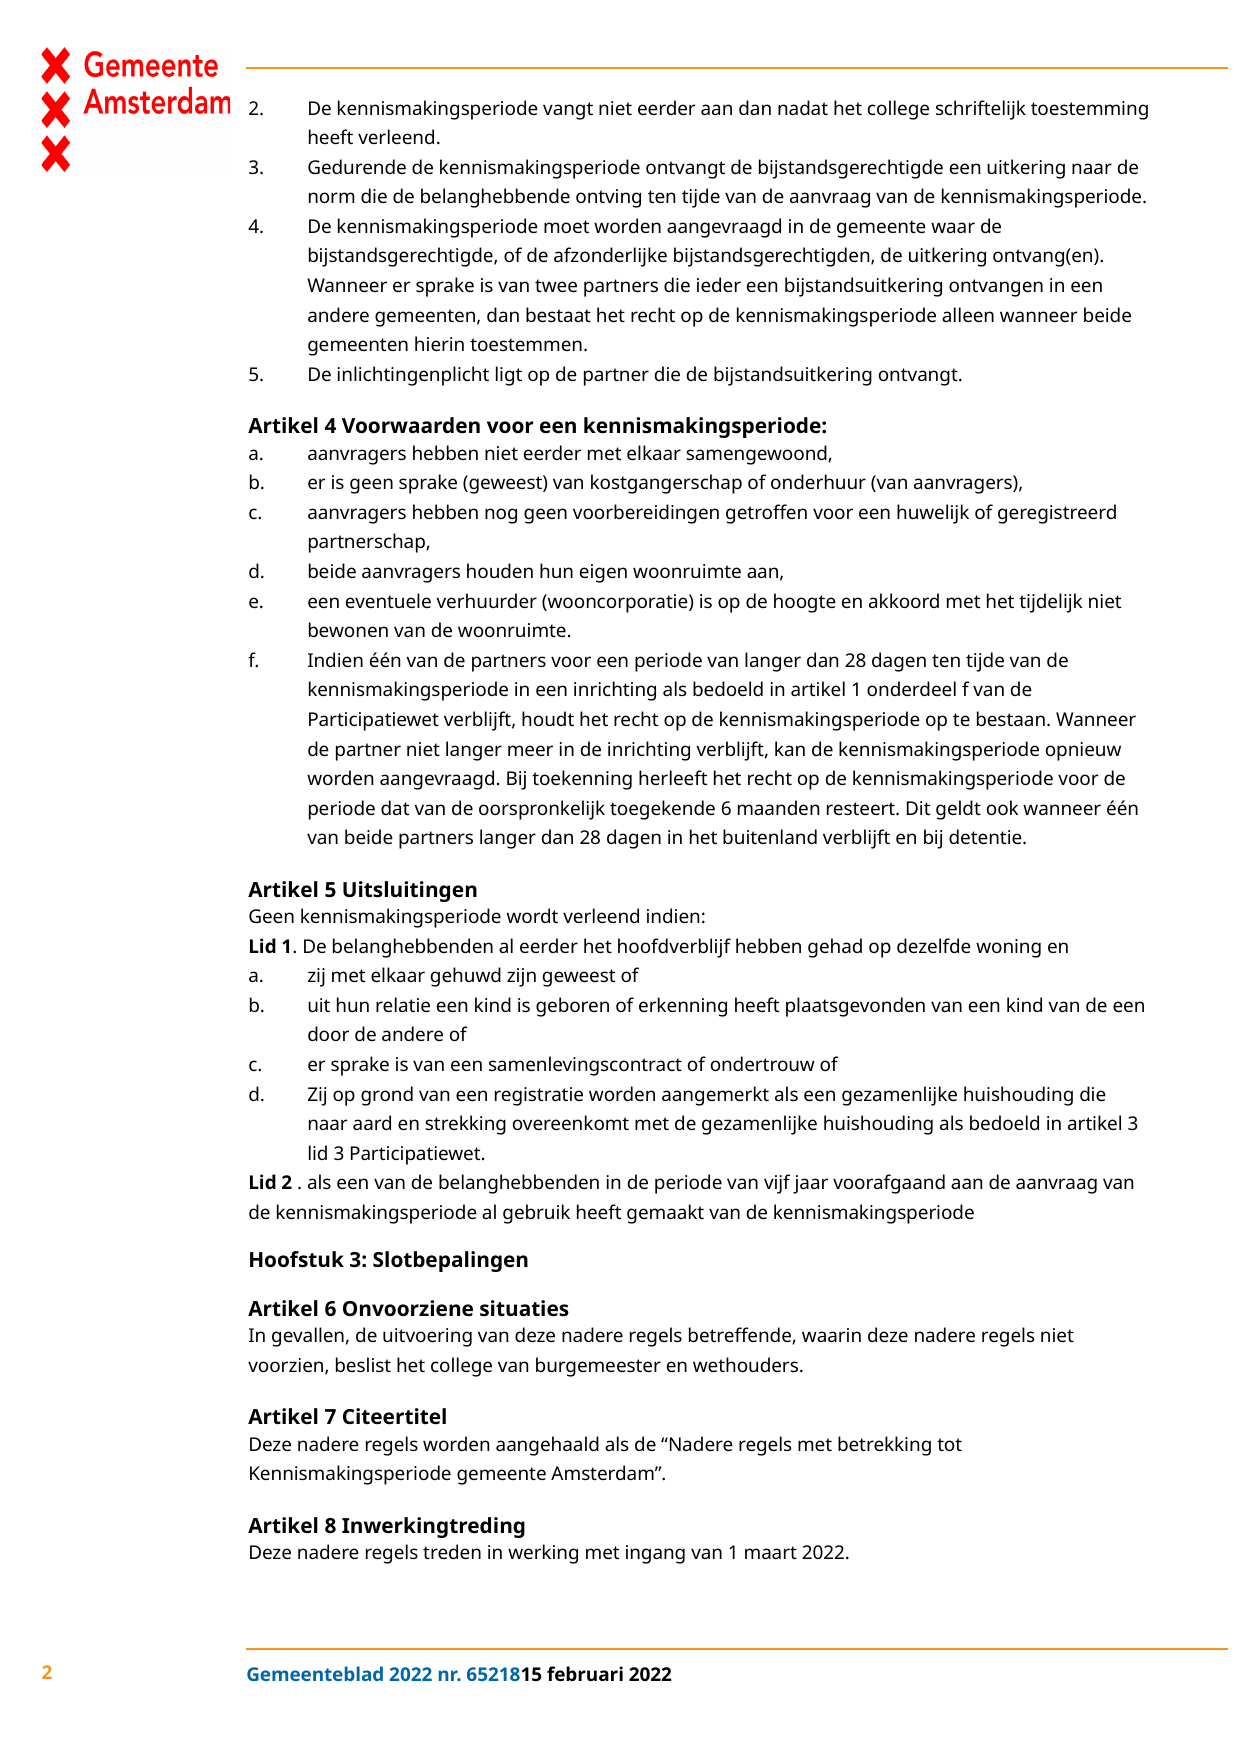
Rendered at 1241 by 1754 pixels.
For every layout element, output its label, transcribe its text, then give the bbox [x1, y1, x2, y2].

list aanvragers hebben niet eerder met elkaar samengewoond, [248, 440, 1152, 466]
text Lid 2 . als een van de belanghebbenden in de periode van vijf jaar voorafgaand aan de aanvraag van de kennismakingsperiode al gebruik heeft gemaakt van de kennismakingsperiode [248, 1169, 1152, 1225]
text Artikel 5 Uitsluitingen [248, 875, 1152, 903]
list De kennismakingsperiode moet worden aangevraagd in de gemeente waar de bijstandsgerechtigde, of de afzonderlijke bijstandsgerechtigden, de uitkering ontvang(en). Wanneer er sprake is van twee partners die ieder een bijstandsuitkering ontvangen in een andere gemeenten, dan bestaat het recht op de kennismakingsperiode alleen wanneer beide gemeenten hierin toestemmen. [248, 213, 1152, 357]
list Gedurende de kennismakingsperiode ontvangt de bijstandsgerechtigde een uitkering naar de norm die de belanghebbende ontving ten tijde van de aanvraag van de kennismakingsperiode. [248, 154, 1152, 209]
text Artikel 6 Onvoorziene situaties [248, 1294, 1152, 1322]
list Indien één van de partners voor een periode van langer dan 28 dagen ten tijde van de kennismakingsperiode in een inrichting als bedoeld in artikel 1 onderdeel f van de Participatiewet verblijft, houdt het recht op de kennismakingsperiode op te bestaan. Wanneer de partner niet langer meer in de inrichting verblijft, kan de kennismakingsperiode opnieuw worden aangevraagd. Bij toekenning herleeft het recht op de kennismakingsperiode voor de periode dat van de oorspronkelijk toegekende 6 maanden resteert. Dit geldt ook wanneer één van beide partners langer dan 28 dagen in het buitenland verblijft en bij detentie. [248, 647, 1152, 850]
text Deze nadere regels worden aangehaald als de “Nadere regels met betrekking tot Kennismakingsperiode gemeente Amsterdam”. [248, 1431, 1152, 1486]
text Artikel 4 Voorwaarden voor een kennismakingsperiode: [248, 411, 1152, 440]
text Artikel 8 Inwerkingtreding [248, 1511, 1152, 1539]
list De inlichtingenplicht ligt op de partner die de bijstandsuitkering ontvangt. [248, 361, 1152, 387]
list zij met elkaar gehuwd zijn geweest of [248, 962, 1152, 988]
list aanvragers hebben nog geen voorbereidingen getroffen voor een huwelijk of geregistreerd partnerschap, [248, 499, 1152, 554]
list er sprake is van een samenlevingscontract of ondertrouw of [248, 1051, 1152, 1077]
list uit hun relatie een kind is geboren of erkenning heeft plaatsgevonden van een kind van de een door de andere of [248, 992, 1152, 1047]
text Hoofstuk 3: Slotbepalingen [248, 1245, 1152, 1273]
list er is geen sprake (geweest) van kostgangerschap of onderhuur (van aanvragers), [248, 469, 1152, 495]
text Artikel 7 Citeertitel [248, 1402, 1152, 1431]
text Lid 1. De belanghebbenden al eerder het hoofdverblijf hebben gehad op dezelfde woning en [248, 933, 1152, 959]
text Deze nadere regels treden in werking met ingang van 1 maart 2022. [248, 1539, 1152, 1565]
list een eventuele verhuurder (wooncorporatie) is op de hoogte en akkoord met het tijdelijk niet bewonen van de woonruimte. [248, 588, 1152, 643]
list beide aanvragers houden hun eigen woonruimte aan, [248, 558, 1152, 584]
text In gevallen, de uitvoering van deze nadere regels betreffende, waarin deze nadere regels niet voorzien, beslist het college van burgemeester en wethouders. [248, 1322, 1152, 1378]
text Geen kennismakingsperiode wordt verleend indien: [248, 903, 1152, 929]
list De kennismakingsperiode vangt niet eerder aan dan nadat het college schriftelijk toestemming heeft verleend. [248, 95, 1152, 150]
list Zij op grond van een registratie worden aangemerkt als een gezamenlijke huishouding die naar aard en strekking overeenkomt met de gezamenlijke huishouding als bedoeld in artikel 3 lid 3 Participatiewet. [248, 1081, 1152, 1166]
picture [41, 47, 231, 172]
